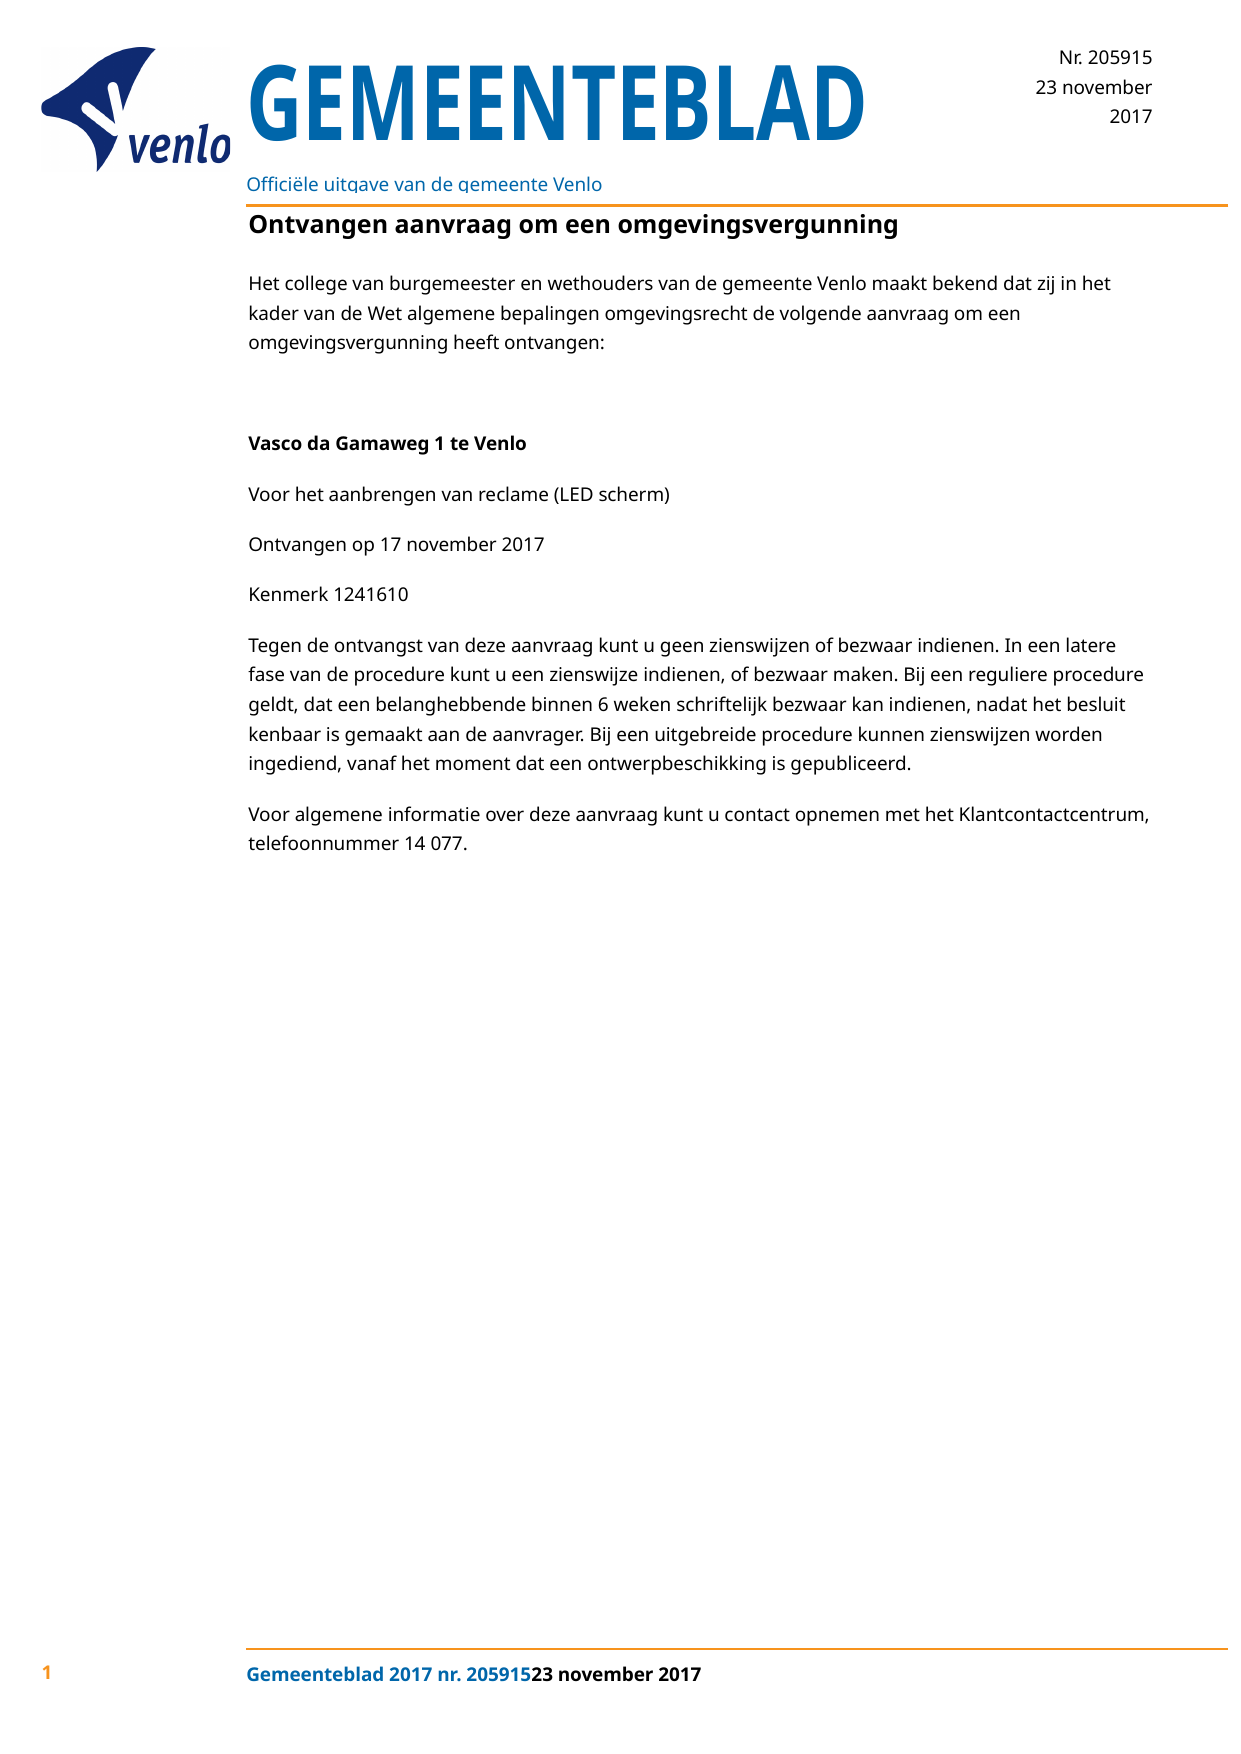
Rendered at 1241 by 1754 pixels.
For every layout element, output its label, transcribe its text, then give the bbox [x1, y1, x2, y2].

picture [41, 47, 231, 172]
text Kenmerk 1241610 [248, 582, 1152, 607]
text Het college van burgemeester en wethouders van de gemeente Venlo maakt bekend dat zij in het kader van de Wet algemene bepalingen omgevingsrecht de volgende aanvraag om een omgevingsvergunning heeft ontvangen: [248, 270, 1152, 355]
text Ontvangen aanvraag om een omgevingsvergunning [248, 207, 1152, 241]
text Tegen de ontvangst van deze aanvraag kunt u geen zienswijzen of bezwaar indienen. In een latere fase van de procedure kunt u een zienswijze indienen, of bezwaar maken. Bij een reguliere procedure geldt, dat een belanghebbende binnen 6 weken schriftelijk bezwaar kan indienen, nadat het besluit kenbaar is gemaakt aan de aanvrager. Bij een uitgebreide procedure kunnen zienswijzen worden ingediend, vanaf het moment dat een ontwerpbeschikking is gepubliceerd. [248, 632, 1152, 776]
text Voor algemene informatie over deze aanvraag kunt u contact opnemen met het Klantcontactcentrum, telefoonnummer 14 077. [248, 801, 1152, 856]
text Ontvangen op 17 november 2017 [248, 531, 1152, 557]
text Voor het aanbrengen van reclame (LED scherm) [248, 481, 1152, 506]
text Vasco da Gamaweg 1 te Venlo [248, 430, 1152, 456]
